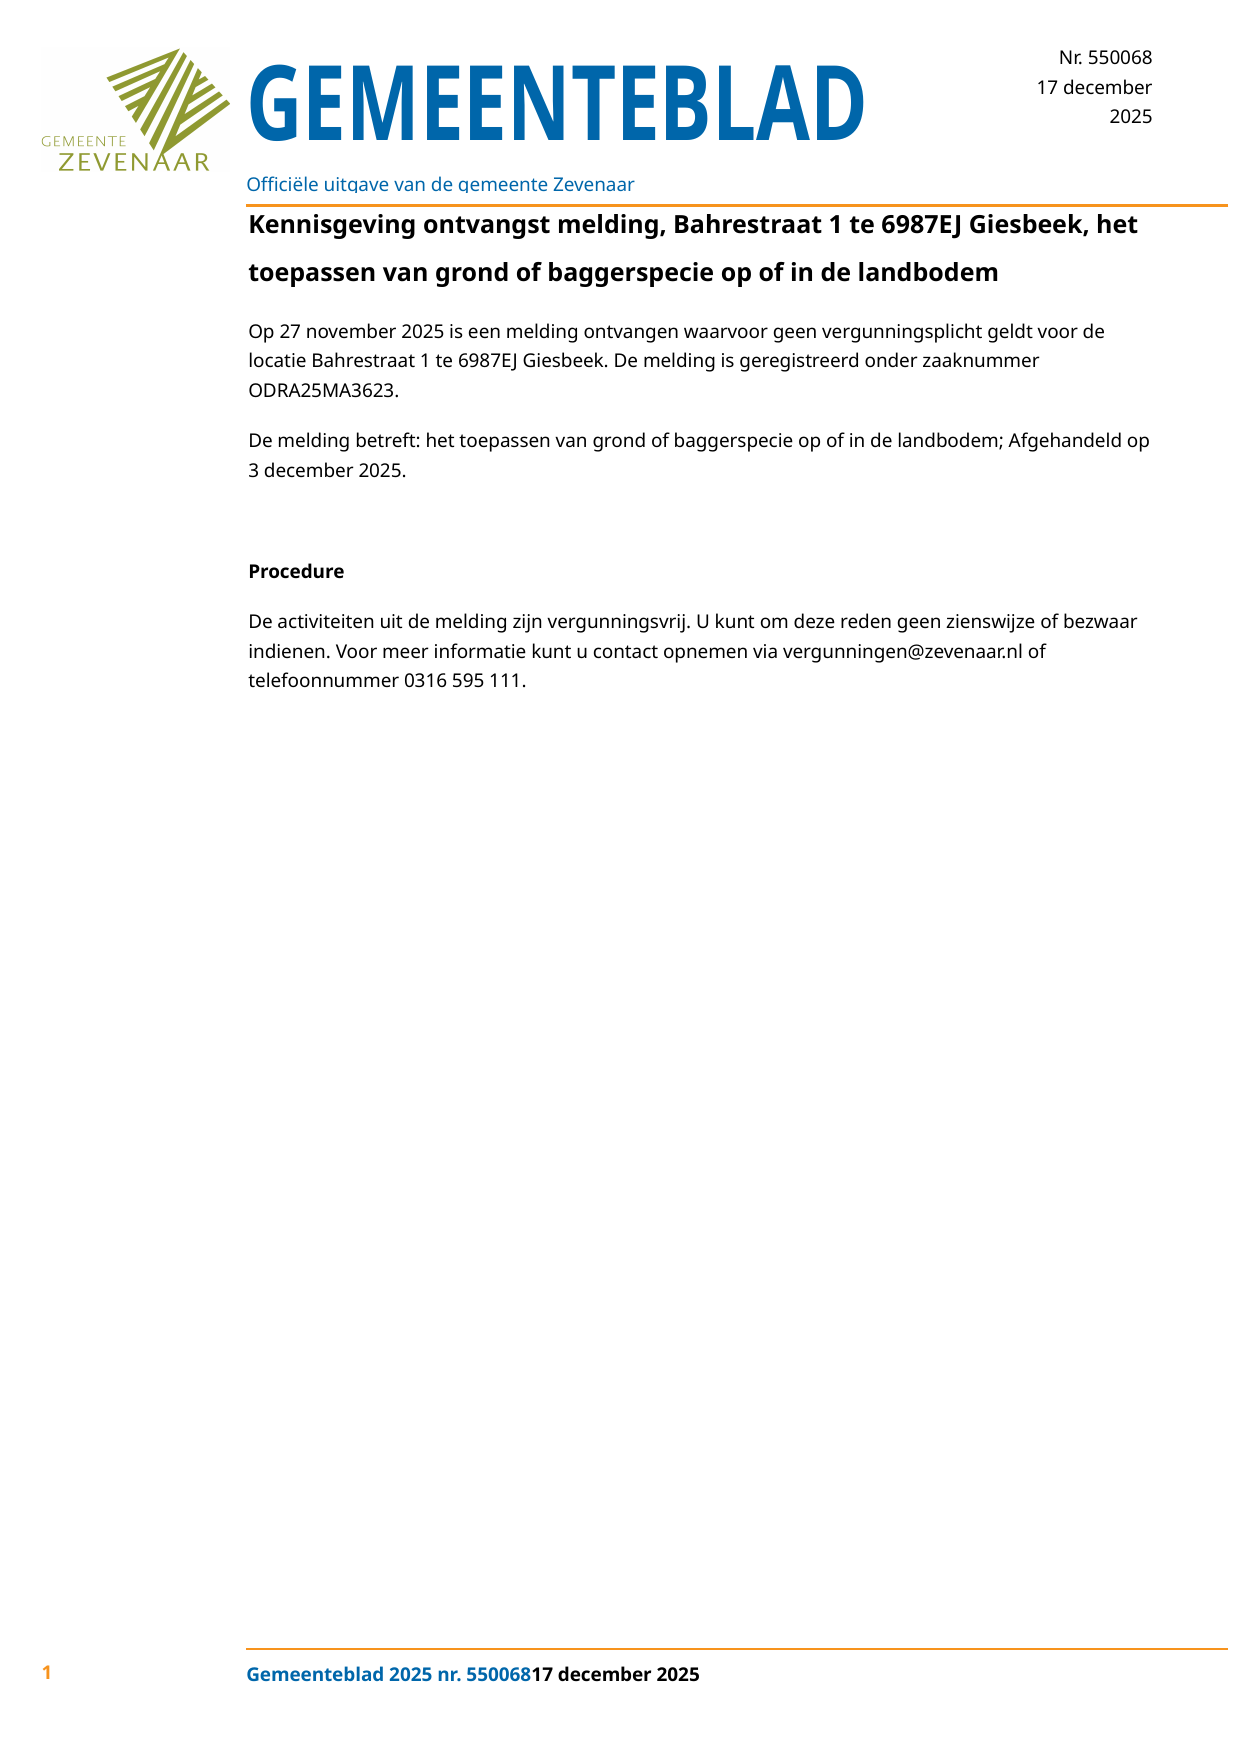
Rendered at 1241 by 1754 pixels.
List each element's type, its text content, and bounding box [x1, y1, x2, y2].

text Kennisgeving ontvangst melding, Bahrestraat 1 te 6987EJ Giesbeek, het toepassen van grond of baggerspecie op of in de landbodem [248, 207, 1152, 288]
text Op 27 november 2025 is een melding ontvangen waarvoor geen vergunningsplicht geldt voor de locatie Bahrestraat 1 te 6987EJ Giesbeek. De melding is geregistreerd onder zaaknummer ODRA25MA3623. [248, 318, 1152, 403]
picture [41, 47, 231, 172]
text De activiteiten uit de melding zijn vergunningsvrij. U kunt om deze reden geen zienswijze of bezwaar indienen. Voor meer informatie kunt u contact opnemen via vergunningen@zevenaar.nl of telefoonnummer 0316 595 111. [248, 608, 1152, 693]
text Procedure [248, 558, 1152, 584]
text De melding betreft: het toepassen van grond of baggerspecie op of in de landbodem; Afgehandeld op 3 december 2025. [248, 427, 1152, 483]
